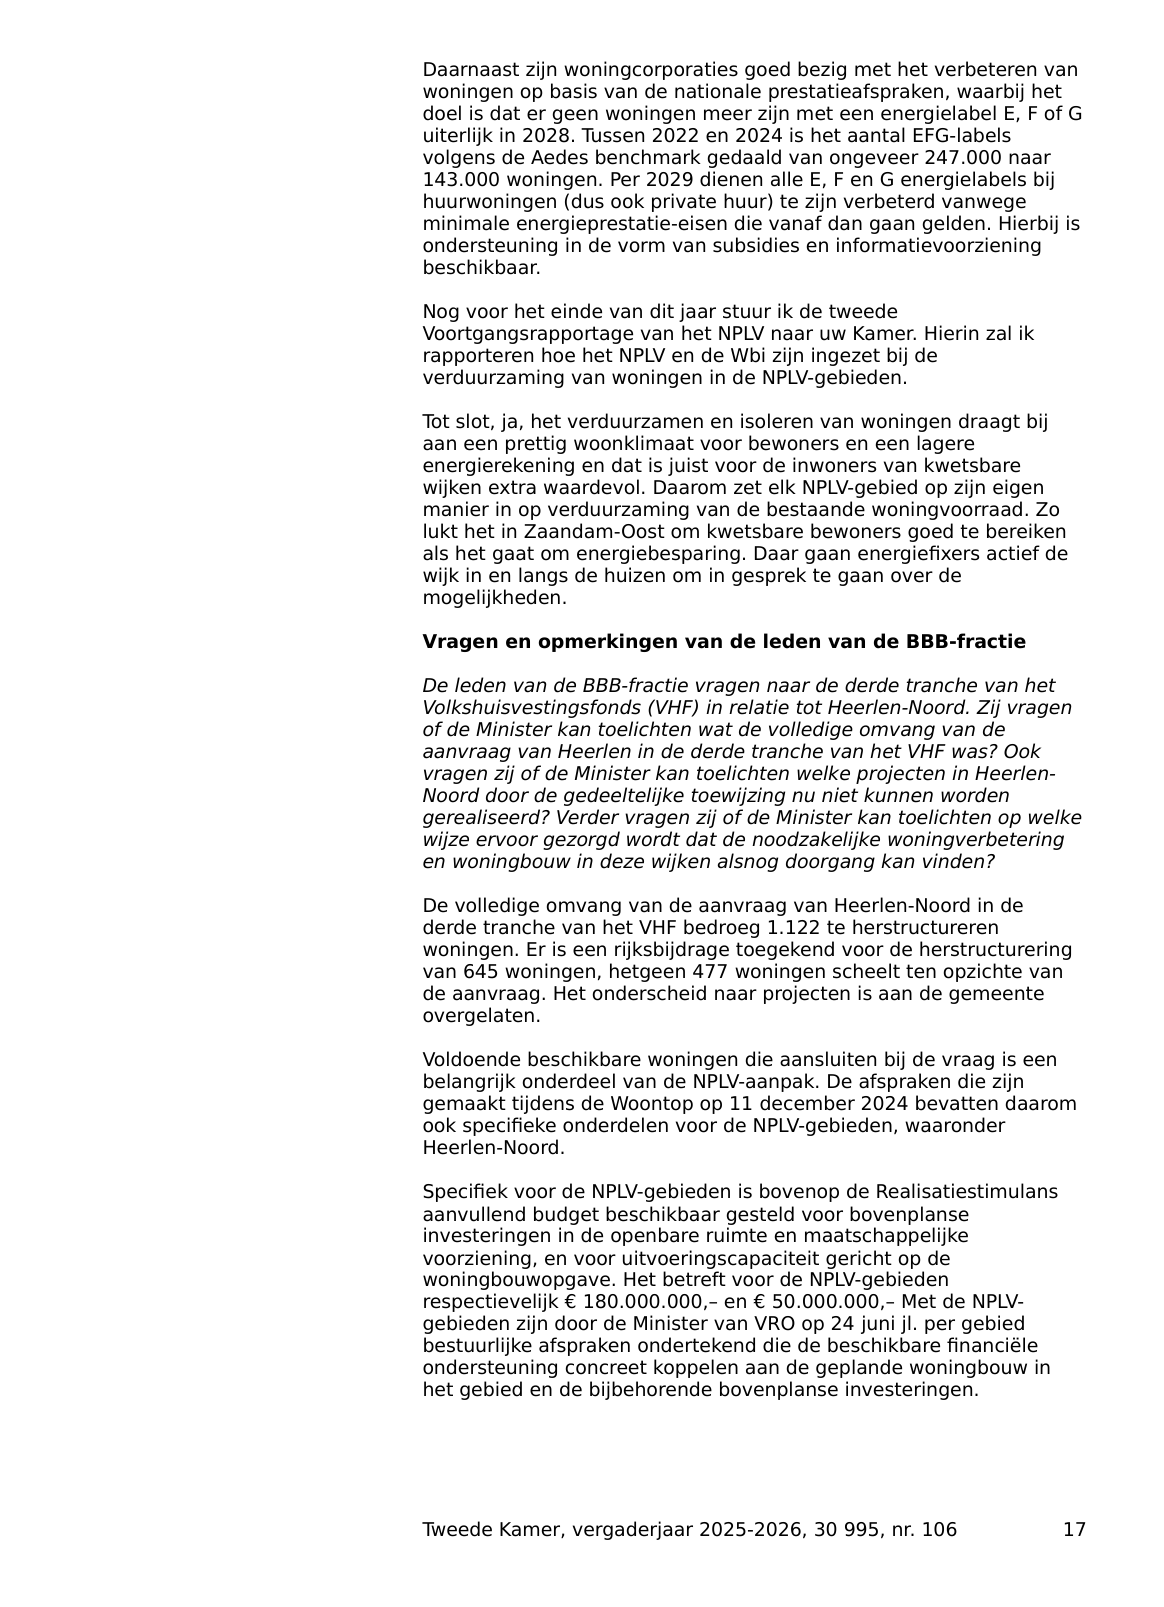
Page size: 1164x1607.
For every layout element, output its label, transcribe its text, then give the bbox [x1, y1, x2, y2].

text Specifiek voor de NPLV-gebieden is bovenop de Realisatiestimulans aanvullend budget beschikbaar gesteld voor bovenplanse investeringen in de openbare ruimte en maatschappelijke voorziening, en voor uitvoeringscapaciteit gericht op de woningbouwopgave. Het betreft voor de NPLV-gebieden respectievelijk € 180.000.000,– en € 50.000.000,– Met de NPLV-gebieden zijn door de Minister van VRO op 24 juni jl. per gebied bestuurlijke afspraken ondertekend die de beschikbare financiële ondersteuning concreet koppelen aan de geplande woningbouw in het gebied en de bijbehorende bovenplanse investeringen. [422, 1181, 1087, 1401]
text De volledige omvang van de aanvraag van Heerlen-Noord in de derde tranche van het VHF bedroeg 1.122 te herstructureren woningen. Er is een rijksbijdrage toegekend voor de herstructurering van 645 woningen, hetgeen 477 woningen scheelt ten opzichte van de aanvraag. Het onderscheid naar projecten is aan de gemeente overgelaten. [422, 895, 1087, 1027]
text Tot slot, ja, het verduurzamen en isoleren van woningen draagt bij aan een prettig woonklimaat voor bewoners en een lagere energierekening en dat is juist voor de inwoners van kwetsbare wijken extra waardevol. Daarom zet elk NPLV-gebied op zijn eigen manier in op verduurzaming van de bestaande woningvoorraad. Zo lukt het in Zaandam-Oost om kwetsbare bewoners goed te bereiken als het gaat om energiebesparing. Daar gaan energiefixers actief de wijk in en langs de huizen om in gesprek te gaan over de mogelijkheden. [422, 411, 1087, 609]
text Nog voor het einde van dit jaar stuur ik de tweede Voortgangsrapportage van het NPLV naar uw Kamer. Hierin zal ik rapporteren hoe het NPLV en de Wbi zijn ingezet bij de verduurzaming van woningen in de NPLV-gebieden. [422, 301, 1087, 389]
text Daarnaast zijn woningcorporaties goed bezig met het verbeteren van woningen op basis van de nationale prestatieafspraken, waarbij het doel is dat er geen woningen meer zijn met een energielabel E, F of G uiterlijk in 2028. Tussen 2022 en 2024 is het aantal EFG-labels volgens de Aedes benchmark gedaald van ongeveer 247.000 naar 143.000 woningen. Per 2029 dienen alle E, F en G energielabels bij huurwoningen (dus ook private huur) te zijn verbeterd vanwege minimale energieprestatie-eisen die vanaf dan gaan gelden. Hierbij is ondersteuning in de vorm van subsidies en informatievoorziening beschikbaar. [422, 59, 1087, 279]
text Voldoende beschikbare woningen die aansluiten bij de vraag is een belangrijk onderdeel van de NPLV-aanpak. De afspraken die zijn gemaakt tijdens de Woontop op 11 december 2024 bevatten daarom ook specifieke onderdelen voor de NPLV-gebieden, waaronder Heerlen-Noord. [422, 1049, 1087, 1159]
subtitle Vragen en opmerkingen van de leden van de BBB-fractie [422, 631, 1087, 653]
text De leden van de BBB-fractie vragen naar de derde tranche van het Volkshuisvestingsfonds (VHF) in relatie tot Heerlen-Noord. Zij vragen of de Minister kan toelichten wat de volledige omvang van de aanvraag van Heerlen in de derde tranche van het VHF was? Ook vragen zij of de Minister kan toelichten welke projecten in Heerlen-Noord door de gedeeltelijke toewijzing nu niet kunnen worden gerealiseerd? Verder vragen zij of de Minister kan toelichten op welke wijze ervoor gezorgd wordt dat de noodzakelijke woningverbetering en woningbouw in deze wijken alsnog doorgang kan vinden? [422, 675, 1087, 873]
